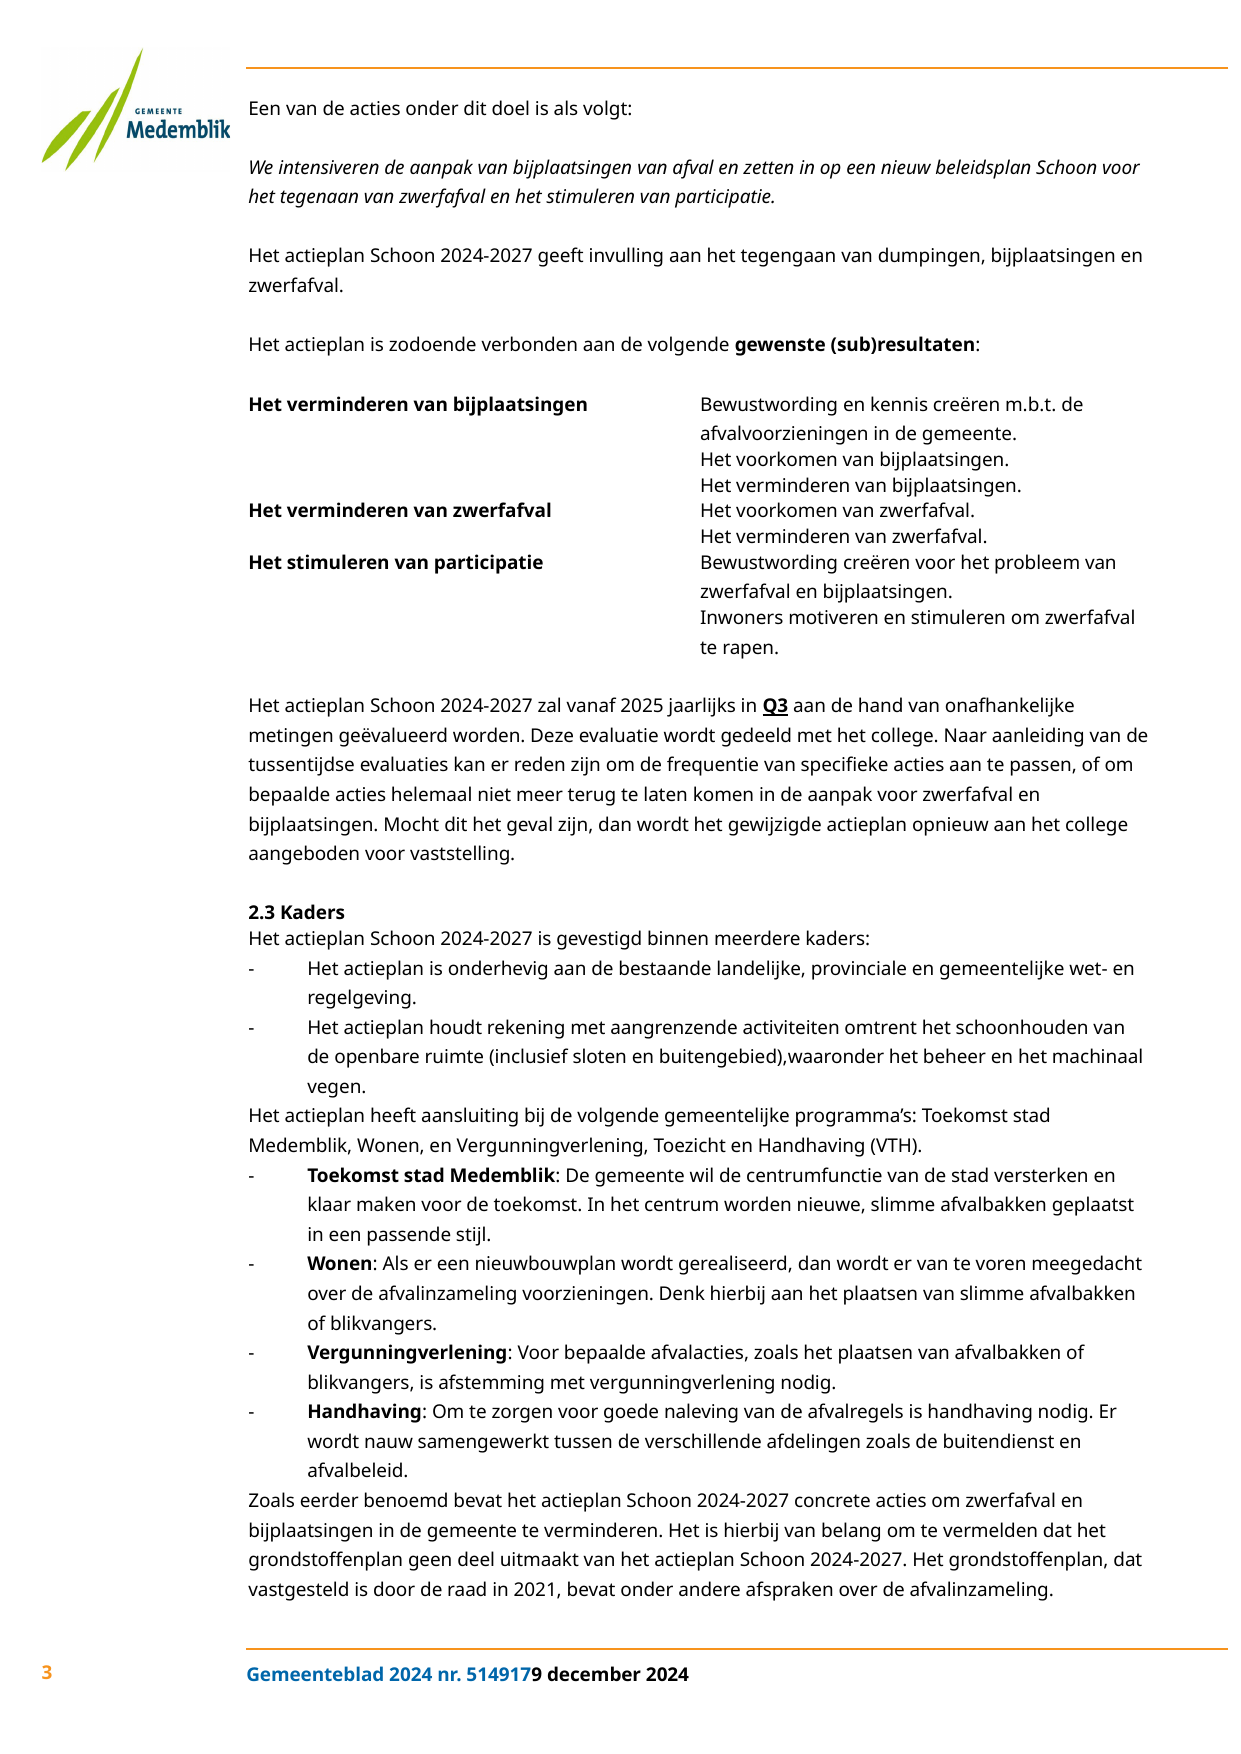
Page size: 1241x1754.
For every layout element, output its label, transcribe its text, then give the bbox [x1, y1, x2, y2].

text Het actieplan Schoon 2024-2027 zal vanaf 2025 jaarlijks in Q3 aan de hand van onafhankelijke metingen geëvalueerd worden. Deze evaluatie wordt gedeeld met het college. Naar aanleiding van de tussentijdse evaluaties kan er reden zijn om de frequentie van specifieke acties aan te passen, of om bepaalde acties helemaal niet meer terug te laten komen in de aanpak voor zwerfafval en bijplaatsingen. Mocht dit het geval zijn, dan wordt het gewijzigde actieplan opnieuw aan het college aangeboden voor vaststelling. [248, 692, 1152, 866]
table_header Bewustwording en kennis creëren m.b.t. de afvalvoorzieningen in de gemeente. [700, 391, 1152, 446]
table_cell Het stimuleren van participatie [248, 549, 700, 659]
list Het actieplan is onderhevig aan de bestaande landelijke, provinciale en gemeentelijke wet- en regelgeving. [248, 955, 1152, 1010]
table_cell Het voorkomen van zwerfafval. [700, 498, 1152, 523]
list Wonen: Als er een nieuwbouwplan wordt gerealiseerd, dan wordt er van te voren meegedacht over de afvalinzameling voorzieningen. Denk hierbij aan het plaatsen van slimme afvalbakken of blikvangers. [248, 1251, 1152, 1336]
list Toekomst stad Medemblik: De gemeente wil de centrumfunctie van de stad versterken en klaar maken voor de toekomst. In het centrum worden nieuwe, slimme afvalbakken geplaatst in een passende stijl. [248, 1162, 1152, 1247]
text Zoals eerder benoemd bevat het actieplan Schoon 2024-2027 concrete acties om zwerfafval en bijplaatsingen in de gemeente te verminderen. Het is hierbij van belang om te vermelden dat het grondstoffenplan geen deel uitmaakt van het actieplan Schoon 2024-2027. Het grondstoffenplan, dat vastgesteld is door de raad in 2021, bevat onder andere afspraken over de afvalinzameling. [248, 1487, 1152, 1602]
text We intensiveren de aanpak van bijplaatsingen van afval en zetten in op een nieuw beleidsplan Schoon voor het tegenaan van zwerfafval en het stimuleren van participatie. [248, 154, 1152, 209]
list Handhaving: Om te zorgen voor goede naleving van de afvalregels is handhaving nodig. Er wordt nauw samengewerkt tussen de verschillende afdelingen zoals de buitendienst en afvalbeleid. [248, 1398, 1152, 1483]
table_cell Inwoners motiveren en stimuleren om zwerfafval te rapen. [700, 604, 1152, 659]
text 2.3 Kaders [248, 899, 1152, 925]
table_cell Het verminderen van zwerfafval. [700, 523, 1152, 549]
list Vergunningverlening: Voor bepaalde afvalacties, zoals het plaatsen van afvalbakken of blikvangers, is afstemming met vergunningverlening nodig. [248, 1339, 1152, 1395]
table_cell Het verminderen van zwerfafval [248, 498, 700, 549]
text Het actieplan heeft aansluiting bij de volgende gemeentelijke programma’s: Toekomst stad Medemblik, Wonen, en Vergunningverlening, Toezicht en Handhaving (VTH). [248, 1103, 1152, 1158]
table_header Het verminderen van bijplaatsingen [248, 391, 700, 497]
text Het actieplan Schoon 2024-2027 is gevestigd binnen meerdere kaders: [248, 925, 1152, 951]
text Het actieplan is zodoende verbonden aan de volgende gewenste (sub)resultaten: [248, 331, 1152, 357]
text Het actieplan Schoon 2024-2027 geeft invulling aan het tegengaan van dumpingen, bijplaatsingen en zwerfafval. [248, 243, 1152, 298]
picture [41, 47, 231, 172]
table_cell Het voorkomen van bijplaatsingen. [700, 446, 1152, 472]
list Het actieplan houdt rekening met aangrenzende activiteiten omtrent het schoonhouden van de openbare ruimte (inclusief sloten en buitengebied),waaronder het beheer en het machinaal vegen. [248, 1014, 1152, 1099]
table_cell Het verminderen van bijplaatsingen. [700, 472, 1152, 497]
text Een van de acties onder dit doel is als volgt: [248, 95, 1152, 121]
table_cell Bewustwording creëren voor het probleem van zwerfafval en bijplaatsingen. [700, 549, 1152, 604]
